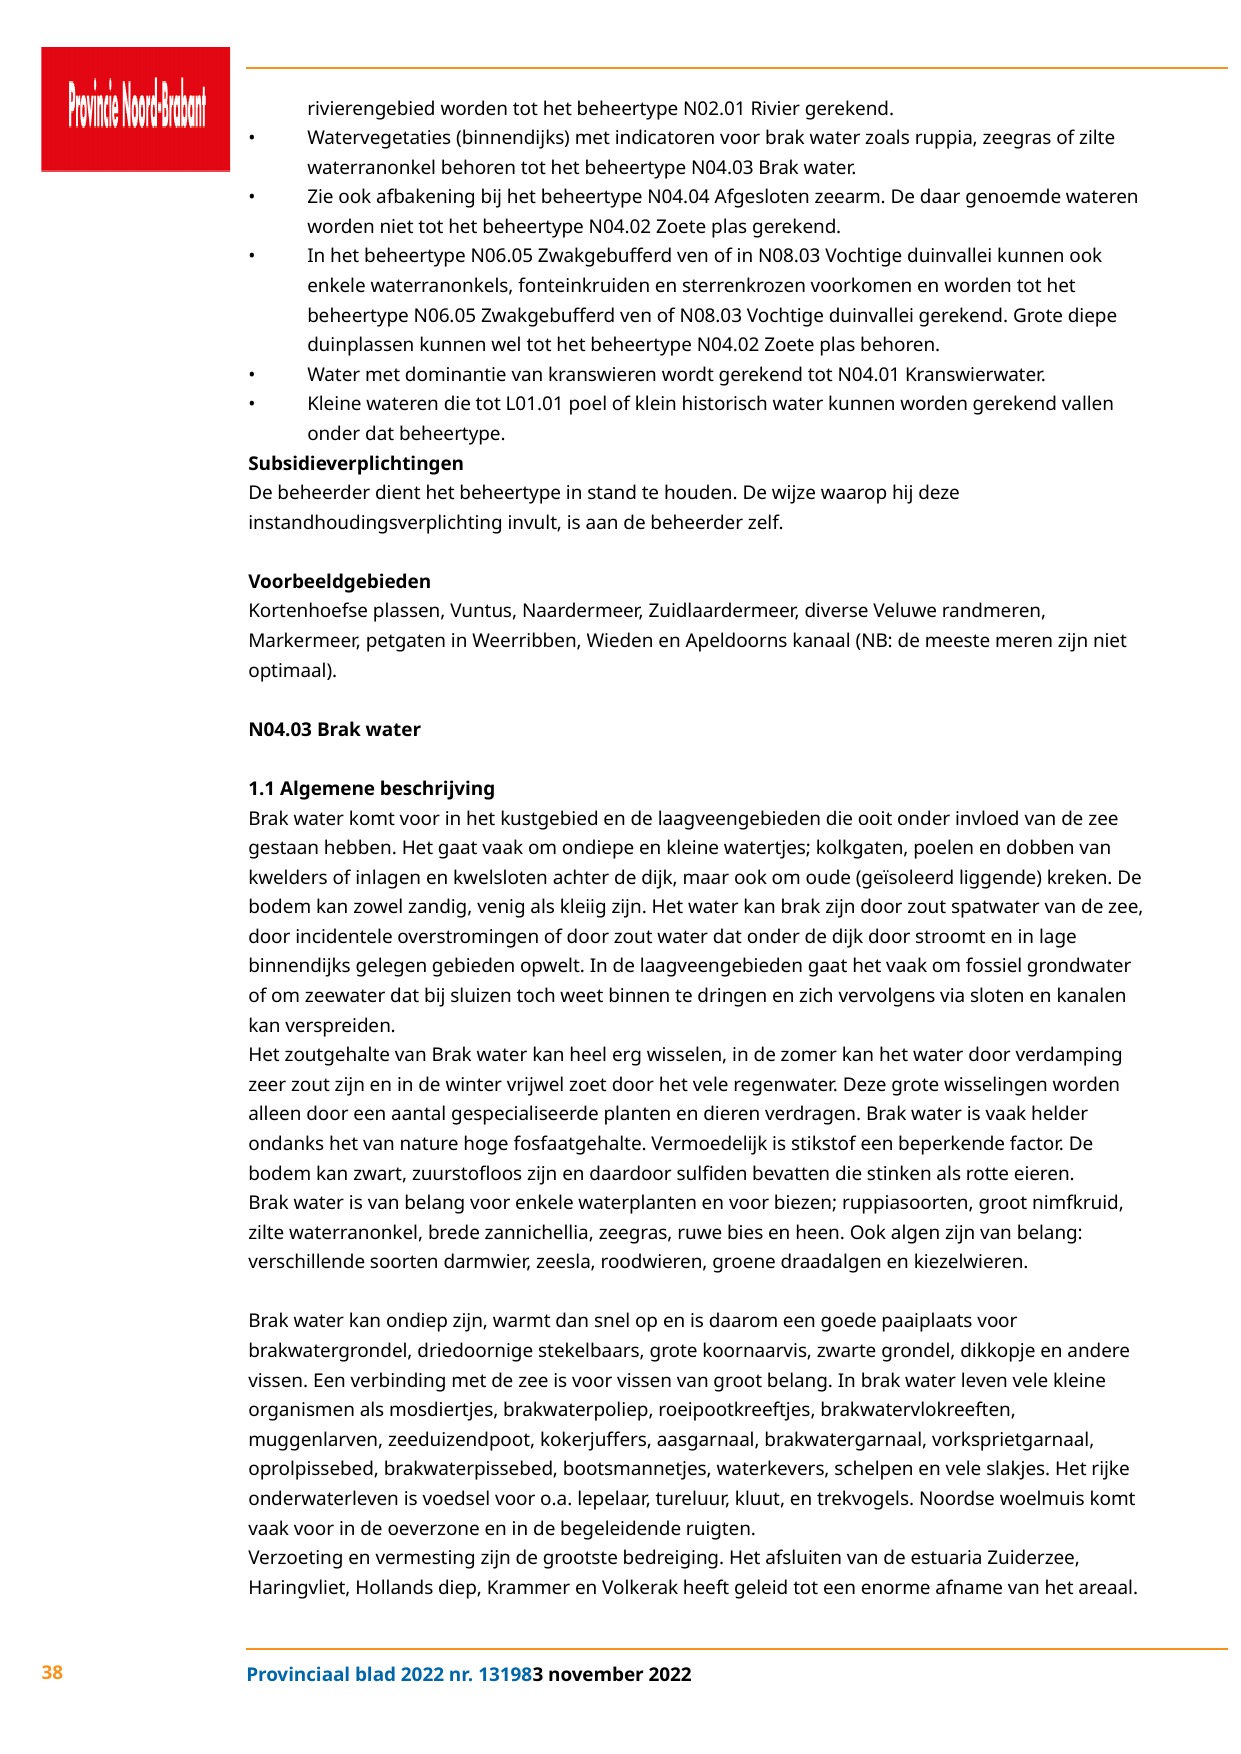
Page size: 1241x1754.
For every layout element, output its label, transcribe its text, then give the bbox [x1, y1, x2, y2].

text Brak water is van belang voor enkele waterplanten en voor biezen; ruppiasoorten, groot nimfkruid, zilte waterranonkel, brede zannichellia, zeegras, ruwe bies en heen. Ook algen zijn van belang: verschillende soorten darmwier, zeesla, roodwieren, groene draadalgen en kiezelwieren. [248, 1189, 1152, 1274]
list Zie ook afbakening bij het beheertype N04.04 Afgesloten zeearm. De daar genoemde wateren worden niet tot het beheertype N04.02 Zoete plas gerekend. [248, 183, 1152, 239]
text 1.1 Algemene beschrijving [248, 775, 1152, 801]
text De beheerder dient het beheertype in stand te houden. De wijze waarop hij deze instandhoudingsverplichting invult, is aan de beheerder zelf. [248, 479, 1152, 535]
text Brak water komt voor in het kustgebied en de laagveengebieden die ooit onder invloed van de zee gestaan hebben. Het gaat vaak om ondiepe en kleine watertjes; kolkgaten, poelen en dobben van kwelders of inlagen en kwelsloten achter de dijk, maar ook om oude (geïsoleerd liggende) kreken. De bodem kan zowel zandig, venig als kleiig zijn. Het water kan brak zijn door zout spatwater van de zee, door incidentele overstromingen of door zout water dat onder de dijk door stroomt en in lage binnendijks gelegen gebieden opwelt. In de laagveengebieden gaat het vaak om fossiel grondwater of om zeewater dat bij sluizen toch weet binnen te dringen en zich vervolgens via sloten en kanalen kan verspreiden. [248, 805, 1152, 1038]
list Watervegetaties (binnendijks) met indicatoren voor brak water zoals ruppia, zeegras of zilte waterranonkel behoren tot het beheertype N04.03 Brak water. [248, 124, 1152, 180]
text Voorbeeldgebieden [248, 568, 1152, 594]
picture [41, 47, 231, 172]
text Kortenhoefse plassen, Vuntus, Naardermeer, Zuidlaardermeer, diverse Veluwe randmeren, Markermeer, petgaten in Weerribben, Wieden en Apeldoorns kanaal (NB: de meeste meren zijn niet optimaal). [248, 598, 1152, 683]
list rivierengebied worden tot het beheertype N02.01 Rivier gerekend. [248, 95, 1152, 121]
text Het zoutgehalte van Brak water kan heel erg wisselen, in de zomer kan het water door verdamping zeer zout zijn en in de winter vrijwel zoet door het vele regenwater. Deze grote wisselingen worden alleen door een aantal gespecialiseerde planten en dieren verdragen. Brak water is vaak helder ondanks het van nature hoge fosfaatgehalte. Vermoedelijk is stikstof een beperkende factor. De bodem kan zwart, zuurstofloos zijn en daardoor sulfiden bevatten die stinken als rotte eieren. [248, 1041, 1152, 1186]
list In het beheertype N06.05 Zwakgebufferd ven of in N08.03 Vochtige duinvallei kunnen ook enkele waterranonkels, fonteinkruiden en sterrenkrozen voorkomen en worden tot het beheertype N06.05 Zwakgebufferd ven of N08.03 Vochtige duinvallei gerekend. Grote diepe duinplassen kunnen wel tot het beheertype N04.02 Zoete plas behoren. [248, 243, 1152, 357]
text Subsidieverplichtingen [248, 450, 1152, 476]
text N04.03 Brak water [248, 716, 1152, 742]
text Brak water kan ondiep zijn, warmt dan snel op en is daarom een goede paaiplaats voor brakwatergrondel, driedoornige stekelbaars, grote koornaarvis, zwarte grondel, dikkopje en andere vissen. Een verbinding met de zee is voor vissen van groot belang. In brak water leven vele kleine organismen als mosdiertjes, brakwaterpoliep, roeipootkreeftjes, brakwatervlokreeften, muggenlarven, zeeduizendpoot, kokerjuffers, aasgarnaal, brakwatergarnaal, vorksprietgarnaal, oprolpissebed, brakwaterpissebed, bootsmannetjes, waterkevers, schelpen en vele slakjes. Het rijke onderwaterleven is voedsel voor o.a. lepelaar, tureluur, kluut, en trekvogels. Noordse woelmuis komt vaak voor in de oeverzone en in de begeleidende ruigten. [248, 1308, 1152, 1541]
text Verzoeting en vermesting zijn de grootste bedreiging. Het afsluiten van de estuaria Zuiderzee, Haringvliet, Hollands diep, Krammer en Volkerak heeft geleid tot een enorme afname van het areaal. [248, 1544, 1152, 1600]
list Water met dominantie van kranswieren wordt gerekend tot N04.01 Kranswierwater. [248, 361, 1152, 387]
list Kleine wateren die tot L01.01 poel of klein historisch water kunnen worden gerekend vallen onder dat beheertype. [248, 391, 1152, 446]
